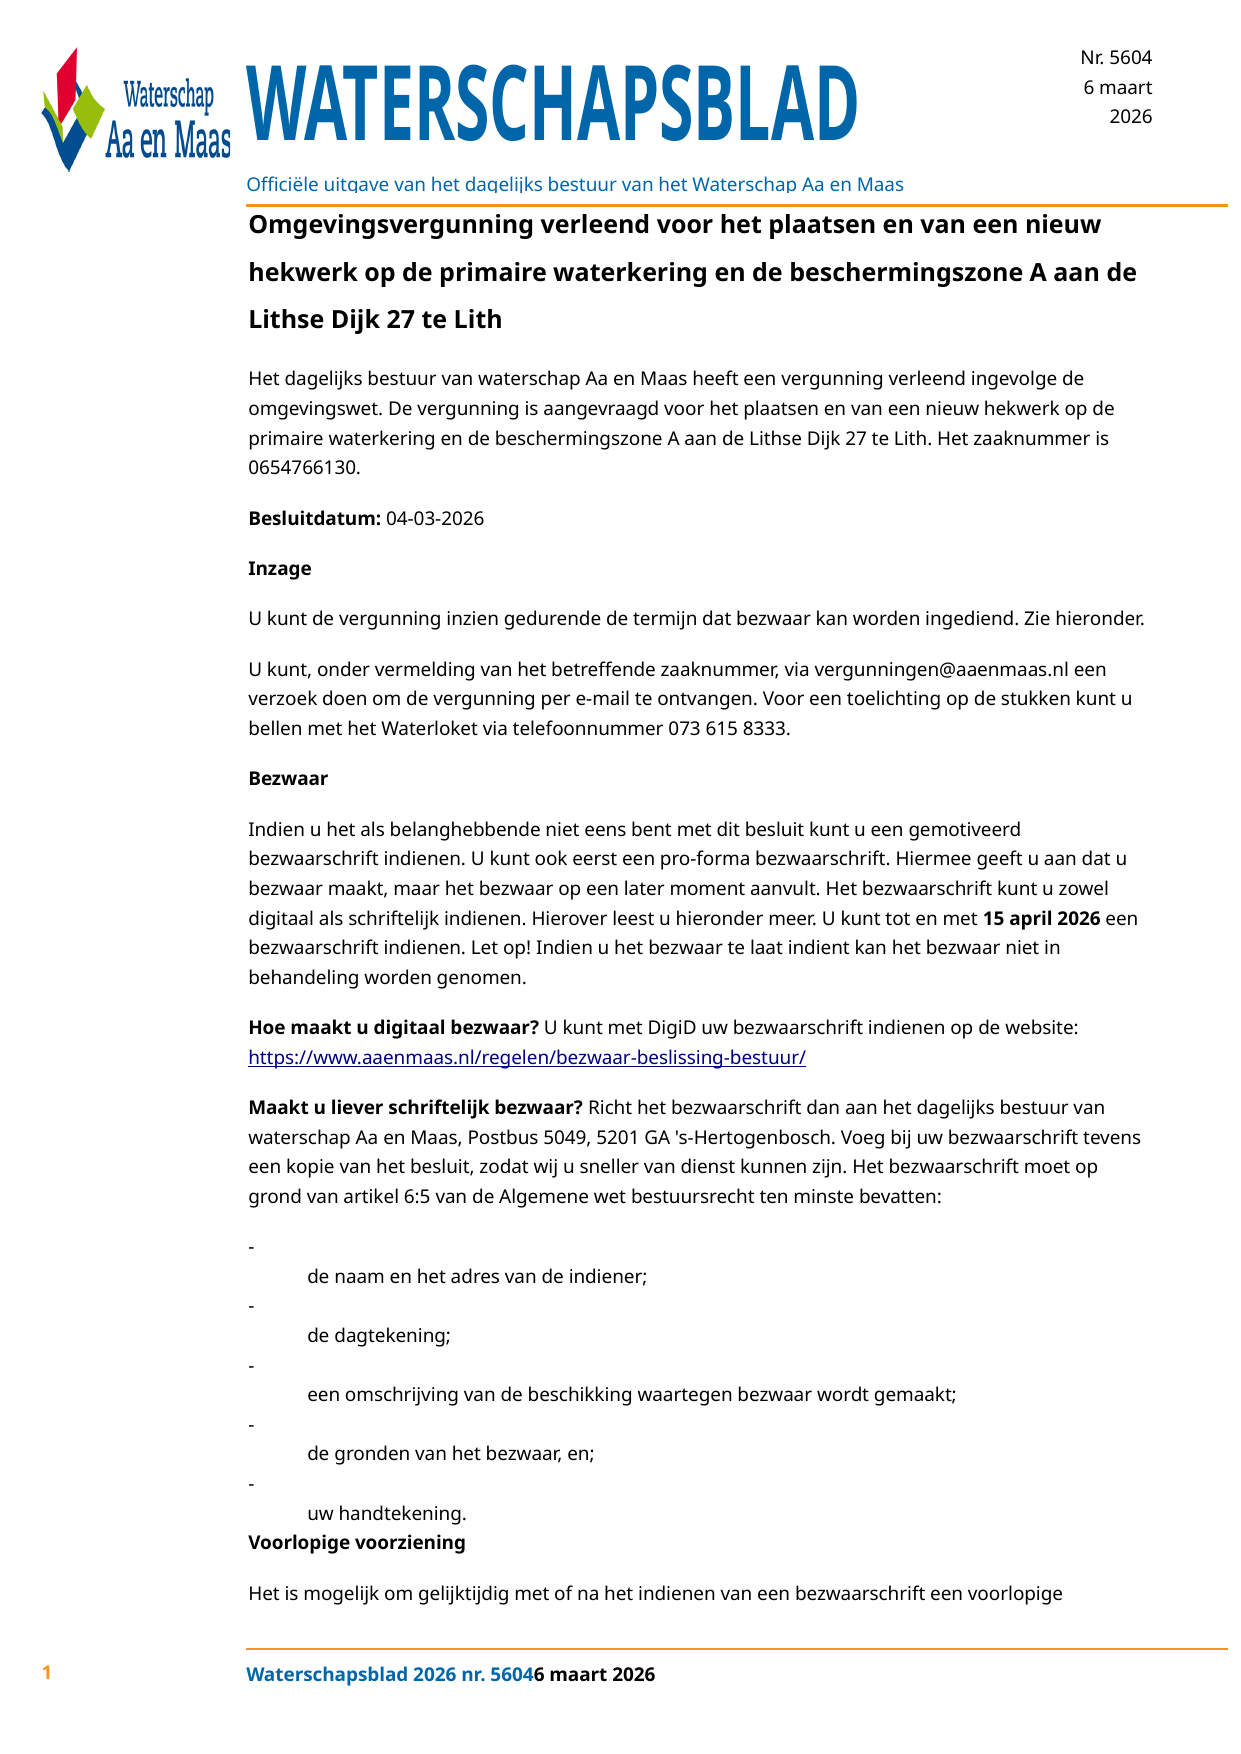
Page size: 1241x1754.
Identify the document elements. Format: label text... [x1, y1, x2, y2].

text Omgevingsvergunning verleend voor het plaatsen en van een nieuw hekwerk op de primaire waterkering en de beschermingszone A aan de Lithse Dijk 27 te Lith [248, 207, 1152, 336]
text Besluitdatum: 04-03-2026 [248, 505, 1152, 530]
text U kunt de vergunning inzien gedurende de termijn dat bezwaar kan worden ingediend. Zie hieronder. [248, 606, 1152, 631]
text Hoe maakt u digitaal bezwaar? U kunt met DigiD uw bezwaarschrift indienen op de website: https://www.aaenmaas.nl/regelen/bezwaar-beslissing-bestuur/ [248, 1014, 1152, 1069]
text Voorlopige voorziening [248, 1529, 1152, 1555]
text Inzage [248, 555, 1152, 581]
list de naam en het adres van de indiener; [248, 1263, 1152, 1289]
list uw handtekening. [248, 1500, 1152, 1525]
text Maakt u liever schriftelijk bezwaar? Richt het bezwaarschrift dan aan het dagelijks bestuur van waterschap Aa en Maas, Postbus 5049, 5201 GA 's-Hertogenbosch. Voeg bij uw bezwaarschrift tevens een kopie van het besluit, zodat wij u sneller van dienst kunnen zijn. Het bezwaarschrift moet op grond van artikel 6:5 van de Algemene wet bestuursrecht ten minste bevatten: [248, 1094, 1152, 1209]
picture [41, 47, 231, 172]
text Indien u het als belanghebbende niet eens bent met dit besluit kunt u een gemotiveerd bezwaarschrift indienen. U kunt ook eerst een pro-forma bezwaarschrift. Hiermee geeft u aan dat u bezwaar maakt, maar het bezwaar op een later moment aanvult. Het bezwaarschrift kunt u zowel digitaal als schriftelijk indienen. Hierover leest u hieronder meer. U kunt tot en met 15 april 2026 een bezwaarschrift indienen. Let op! Indien u het bezwaar te laat indient kan het bezwaar niet in behandeling worden genomen. [248, 816, 1152, 989]
text Het is mogelijk om gelijktijdig met of na het indienen van een bezwaarschrift een voorlopige [248, 1580, 1152, 1605]
text Bezwaar [248, 766, 1152, 791]
list de dagtekening; [248, 1322, 1152, 1348]
text U kunt, onder vermelding van het betreffende zaaknummer, via vergunningen@aaenmaas.nl een verzoek doen om de vergunning per e-mail te ontvangen. Voor een toelichting op de stukken kunt u bellen met het Waterloket via telefoonnummer 073 615 8333. [248, 656, 1152, 741]
text Het dagelijks bestuur van waterschap Aa en Maas heeft een vergunning verleend ingevolge de omgevingswet. De vergunning is aangevraagd voor het plaatsen en van een nieuw hekwerk op de primaire waterkering en de beschermingszone A aan de Lithse Dijk 27 te Lith. Het zaaknummer is 0654766130. [248, 366, 1152, 480]
list een omschrijving van de beschikking waartegen bezwaar wordt gemaakt; [248, 1381, 1152, 1407]
list de gronden van het bezwaar, en; [248, 1441, 1152, 1466]
